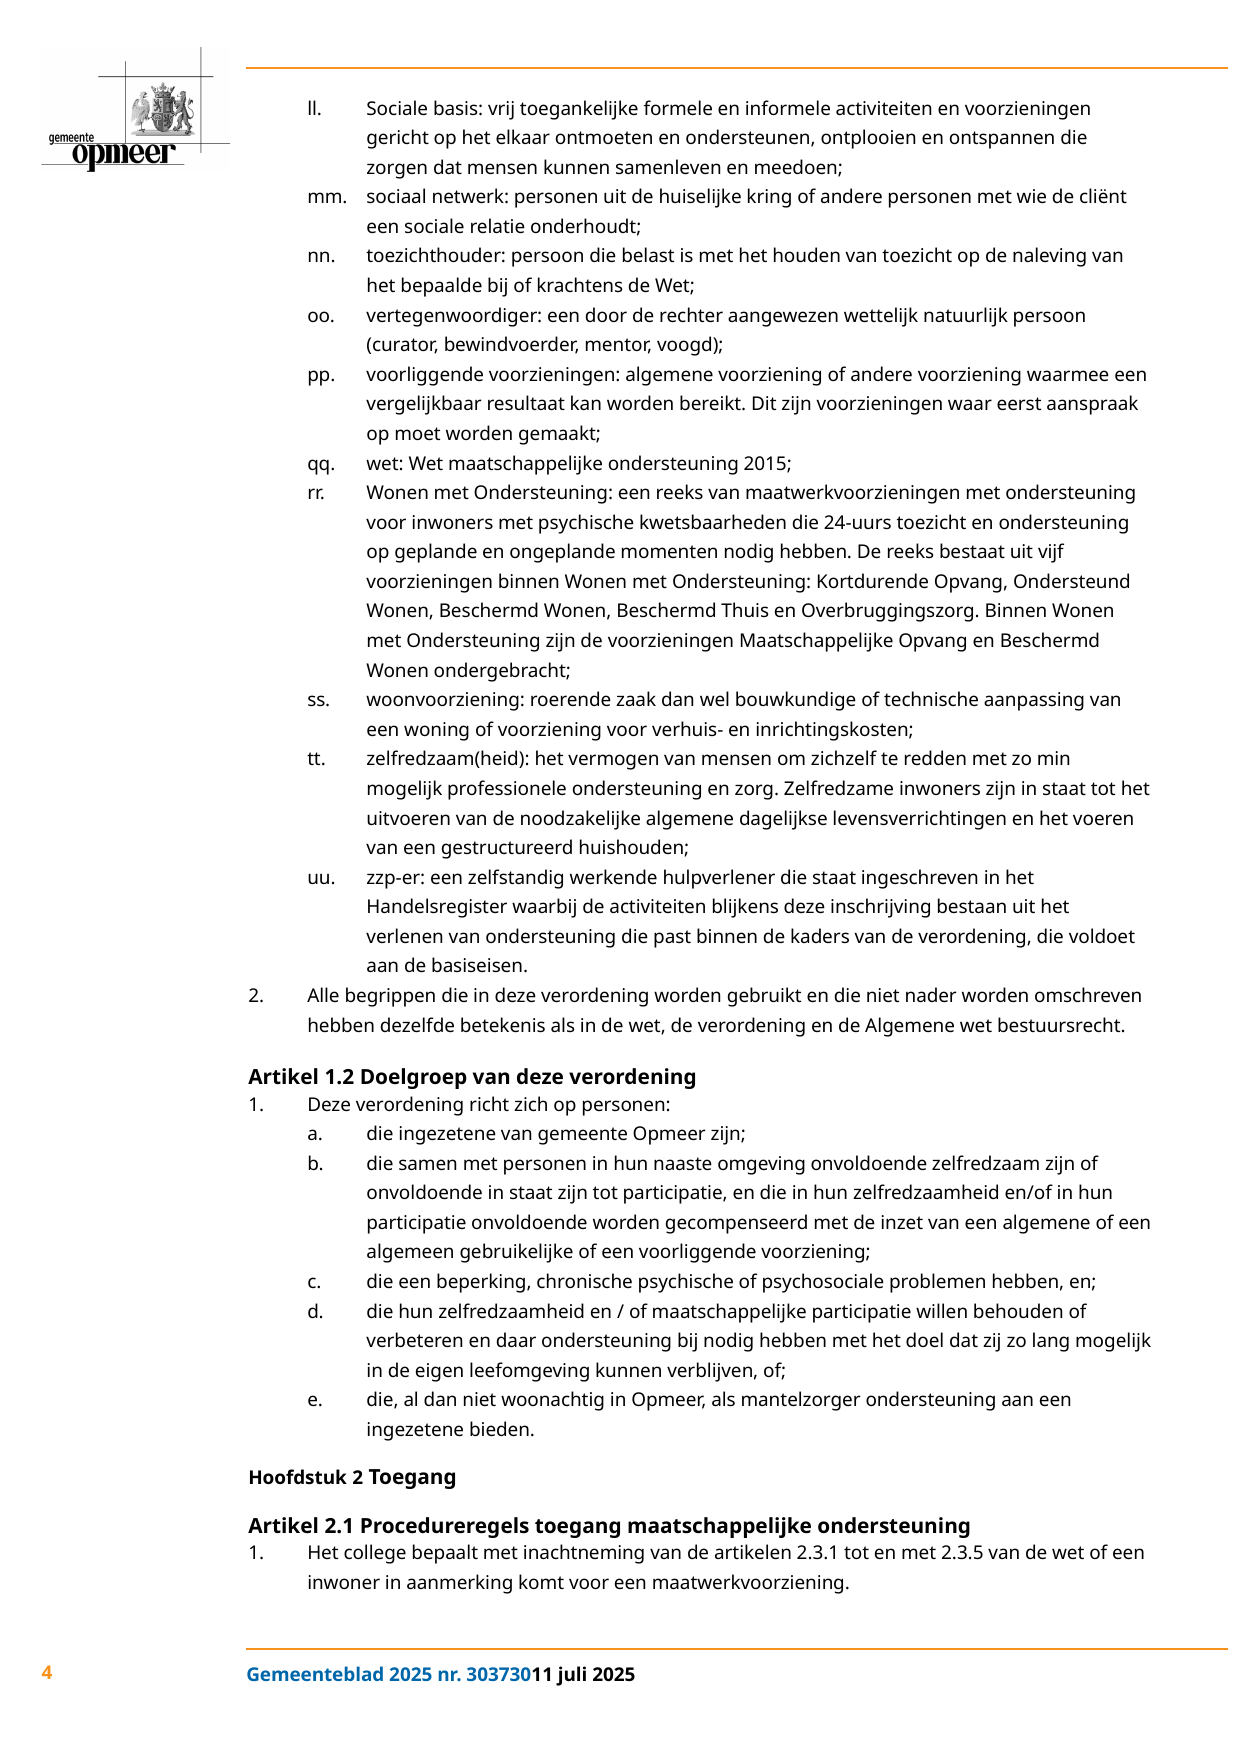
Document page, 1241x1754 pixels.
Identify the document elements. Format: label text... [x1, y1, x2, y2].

list Sociale basis: vrij toegankelijke formele en informele activiteiten en voorzieningen gericht op het elkaar ontmoeten en ondersteunen, ontplooien en ontspannen die zorgen dat mensen kunnen samenleven en meedoen; [307, 95, 1152, 180]
list toezichthouder: persoon die belast is met het houden van toezicht op de naleving van het bepaalde bij of krachtens de Wet; [307, 243, 1152, 298]
text Artikel 1.2 Doelgroep van deze verordening [248, 1062, 1152, 1091]
list woonvoorziening: roerende zaak dan wel bouwkundige of technische aanpassing van een woning of voorziening voor verhuis- en inrichtingskosten; [307, 686, 1152, 742]
list vertegenwoordiger: een door de rechter aangewezen wettelijk natuurlijk persoon (curator, bewindvoerder, mentor, voogd); [307, 302, 1152, 357]
picture [41, 47, 231, 172]
list die, al dan niet woonachtig in Opmeer, als mantelzorger ondersteuning aan een ingezetene bieden. [307, 1387, 1152, 1442]
list Alle begrippen die in deze verordening worden gebruikt en die niet nader worden omschreven hebben dezelfde betekenis als in de wet, de verordening en de Algemene wet bestuursrecht. [248, 982, 1152, 1038]
list die samen met personen in hun naaste omgeving onvoldoende zelfredzaam zijn of onvoldoende in staat zijn tot participatie, en die in hun zelfredzaamheid en/of in hun participatie onvoldoende worden gecompenseerd met de inzet van een algemene of een algemeen gebruikelijke of een voorliggende voorziening; [307, 1150, 1152, 1264]
list Het college bepaalt met inachtneming van de artikelen 2.3.1 tot en met 2.3.5 van de wet of een inwoner in aanmerking komt voor een maatwerkvoorziening. [248, 1539, 1152, 1595]
list Deze verordening richt zich op personen: [248, 1091, 1152, 1116]
list sociaal netwerk: personen uit de huiselijke kring of andere personen met wie de cliënt een sociale relatie onderhoudt; [307, 183, 1152, 239]
list zzp-er: een zelfstandig werkende hulpverlener die staat ingeschreven in het Handelsregister waarbij de activiteiten blijkens deze inschrijving bestaan uit het verlenen van ondersteuning die past binnen de kaders van de verordening, die voldoet aan de basiseisen. [307, 864, 1152, 978]
list die ingezetene van gemeente Opmeer zijn; [307, 1120, 1152, 1146]
list wet: Wet maatschappelijke ondersteuning 2015; [307, 450, 1152, 476]
text Artikel 2.1 Procedureregels toegang maatschappelijke ondersteuning [248, 1511, 1152, 1539]
list voorliggende voorzieningen: algemene voorziening of andere voorziening waarmee een vergelijkbaar resultaat kan worden bereikt. Dit zijn voorzieningen waar eerst aanspraak op moet worden gemaakt; [307, 361, 1152, 446]
list die een beperking, chronische psychische of psychosociale problemen hebben, en; [307, 1268, 1152, 1294]
text Hoofdstuk 2 Toegang [248, 1462, 1152, 1490]
list die hun zelfredzaamheid en / of maatschappelijke participatie willen behouden of verbeteren en daar ondersteuning bij nodig hebben met het doel dat zij zo lang mogelijk in de eigen leefomgeving kunnen verblijven, of; [307, 1298, 1152, 1383]
list zelfredzaam(heid): het vermogen van mensen om zichzelf te redden met zo min mogelijk professionele ondersteuning en zorg. Zelfredzame inwoners zijn in staat tot het uitvoeren van de noodzakelijke algemene dagelijkse levensverrichtingen en het voeren van een gestructureerd huishouden; [307, 746, 1152, 860]
list Wonen met Ondersteuning: een reeks van maatwerkvoorzieningen met ondersteuning voor inwoners met psychische kwetsbaarheden die 24-uurs toezicht en ondersteuning op geplande en ongeplande momenten nodig hebben. De reeks bestaat uit vijf voorzieningen binnen Wonen met Ondersteuning: Kortdurende Opvang, Ondersteund Wonen, Beschermd Wonen, Beschermd Thuis en Overbruggingszorg. Binnen Wonen met Ondersteuning zijn de voorzieningen Maatschappelijke Opvang en Beschermd Wonen ondergebracht; [307, 479, 1152, 683]
